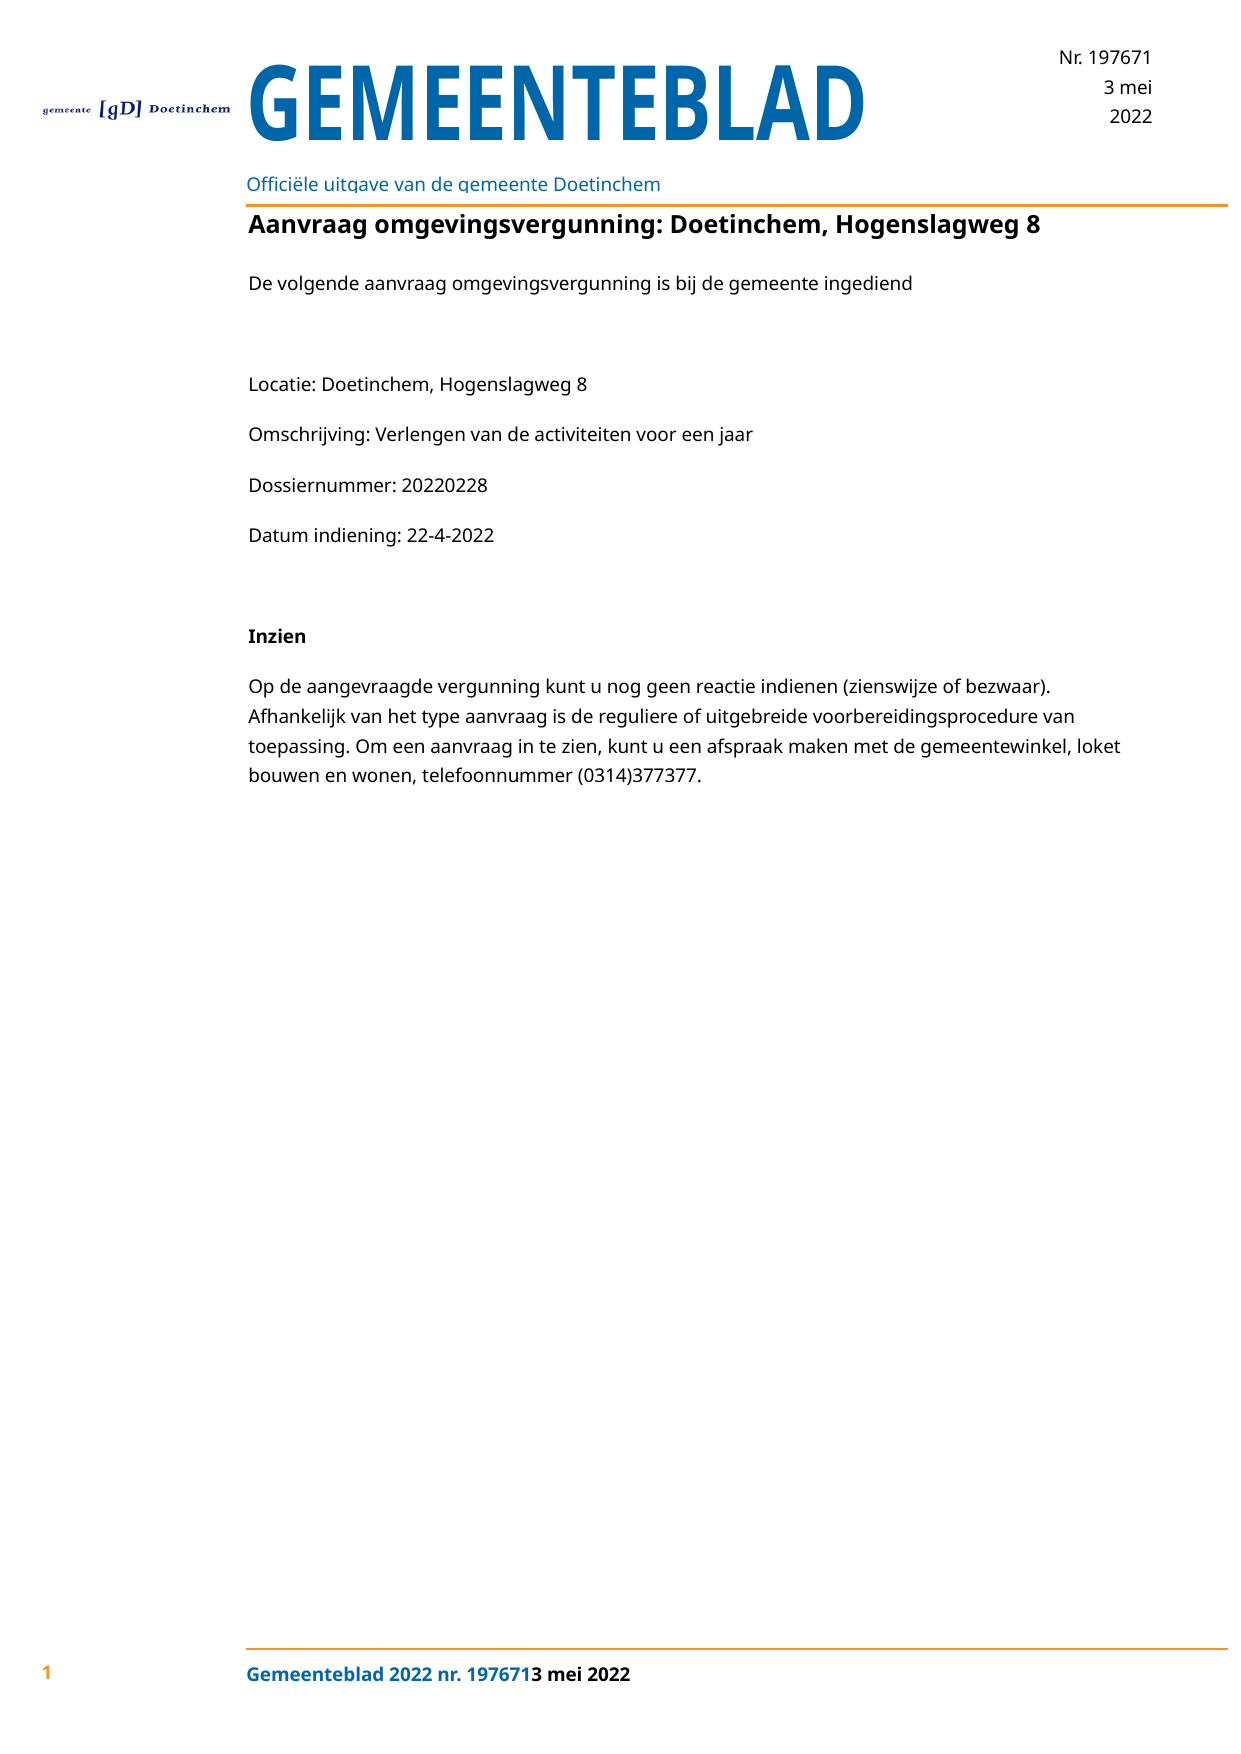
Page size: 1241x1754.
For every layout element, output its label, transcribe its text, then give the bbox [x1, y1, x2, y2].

text Locatie: Doetinchem, Hogenslagweg 8 [248, 371, 1152, 397]
text De volgende aanvraag omgevingsvergunning is bij de gemeente ingediend [248, 270, 1152, 296]
text Datum indiening: 22-4-2022 [248, 522, 1152, 548]
text Aanvraag omgevingsvergunning: Doetinchem, Hogenslagweg 8 [248, 207, 1152, 241]
text Inzien [248, 623, 1152, 649]
picture [41, 47, 231, 172]
text Omschrijving: Verlengen van de activiteiten voor een jaar [248, 422, 1152, 447]
text Dossiernummer: 20220228 [248, 472, 1152, 498]
text Op de aangevraagde vergunning kunt u nog geen reactie indienen (zienswijze of bezwaar). Afhankelijk van het type aanvraag is de reguliere of uitgebreide voorbereidingsprocedure van toepassing. Om een aanvraag in te zien, kunt u een afspraak maken met de gemeentewinkel, loket bouwen en wonen, telefoonnummer (0314)377377. [248, 674, 1152, 788]
